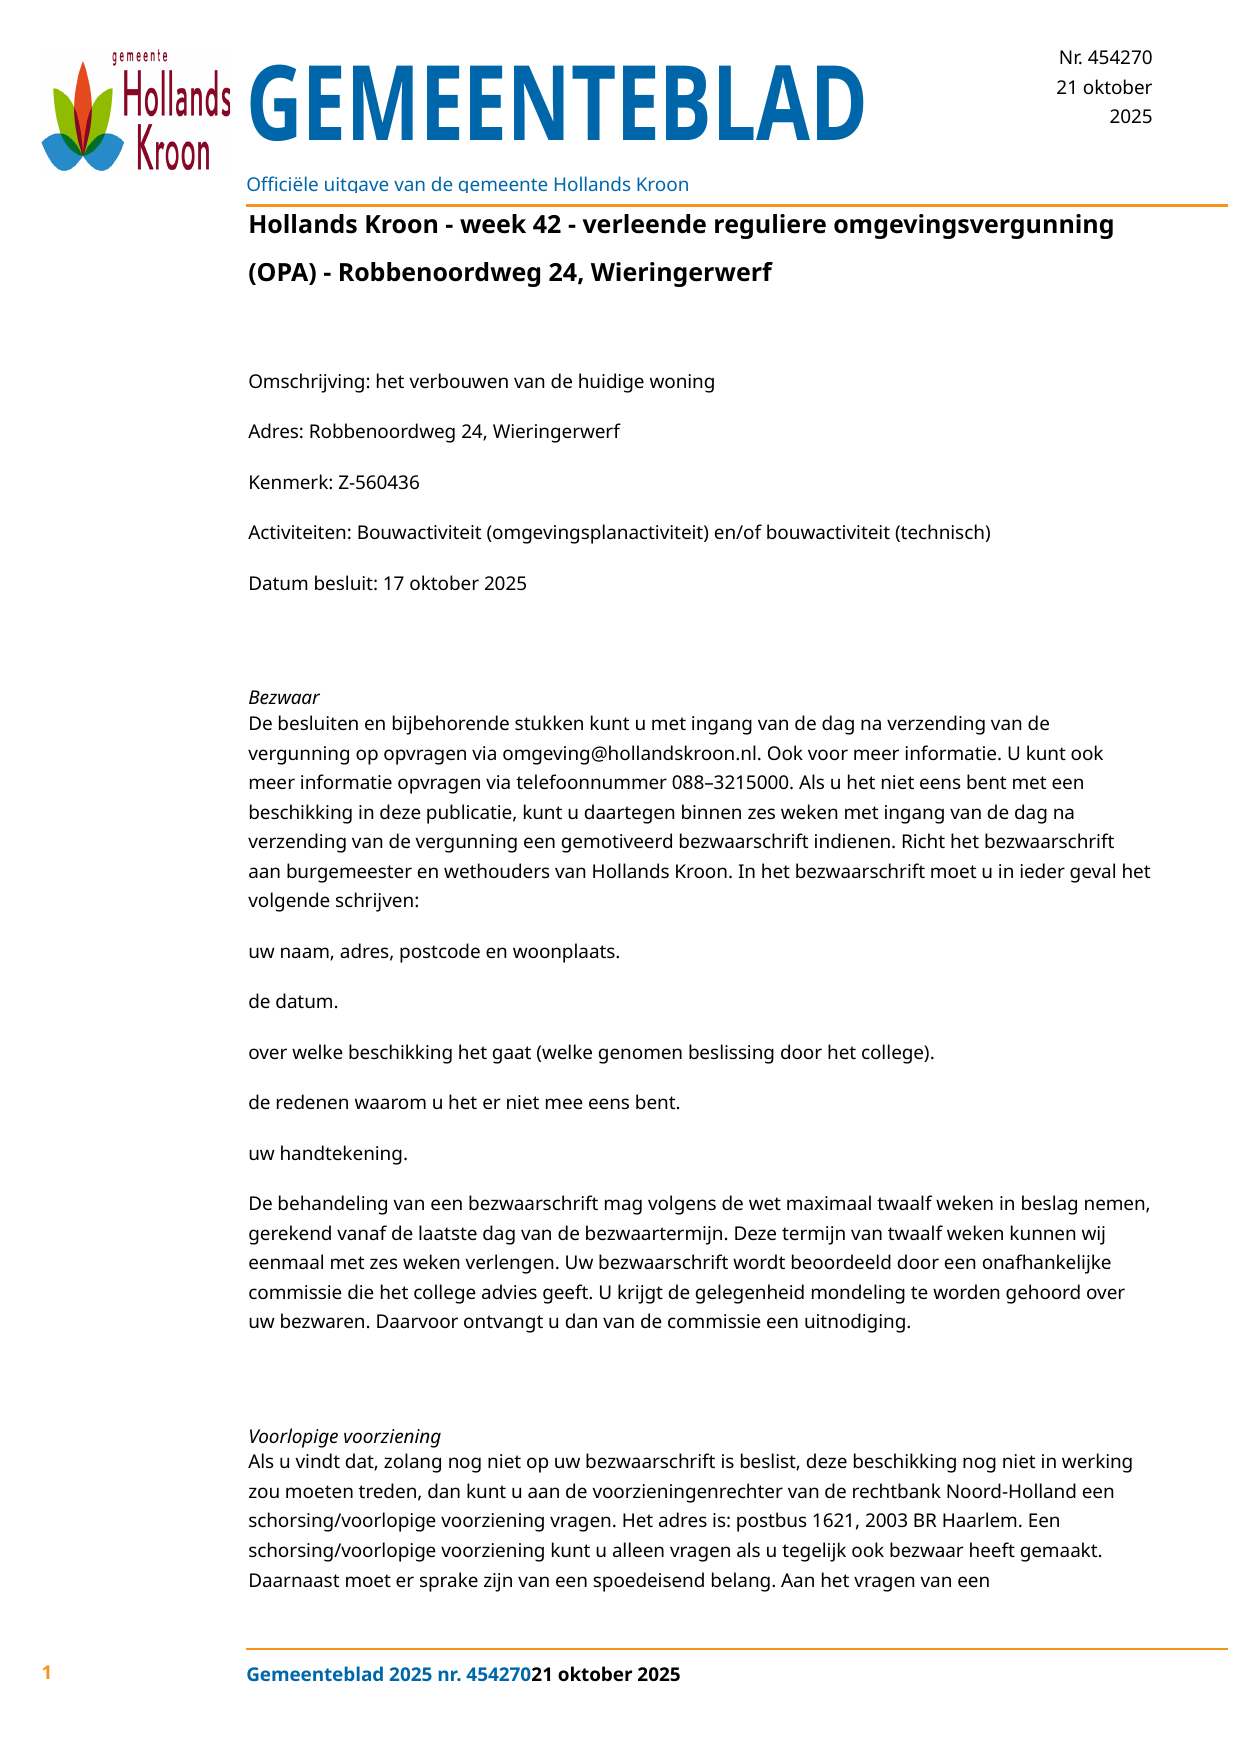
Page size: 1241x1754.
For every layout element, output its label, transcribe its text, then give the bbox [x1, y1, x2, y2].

text Datum besluit: 17 oktober 2025 [248, 570, 1152, 596]
text uw handtekening. [248, 1140, 1152, 1165]
text de datum. [248, 988, 1152, 1014]
text Adres: Robbenoordweg 24, Wieringerwerf [248, 419, 1152, 444]
picture [41, 47, 231, 172]
text Voorlopige voorziening [248, 1423, 1152, 1448]
text Als u vindt dat, zolang nog niet op uw bezwaarschrift is beslist, deze beschikking nog niet in werking zou moeten treden, dan kunt u aan de voorzieningenrechter van de rechtbank Noord-Holland een schorsing/voorlopige voorziening vragen. Het adres is: postbus 1621, 2003 BR Haarlem. Een schorsing/voorlopige voorziening kunt u alleen vragen als u tegelijk ook bezwaar heeft gemaakt. Daarnaast moet er sprake zijn van een spoedeisend belang. Aan het vragen van een [248, 1448, 1152, 1593]
text Kenmerk: Z-560436 [248, 469, 1152, 495]
text De behandeling van een bezwaarschrift mag volgens de wet maximaal twaalf weken in beslag nemen, gerekend vanaf de laatste dag van de bezwaartermijn. Deze termijn van twaalf weken kunnen wij eenmaal met zes weken verlengen. Uw bezwaarschrift wordt beoordeeld door een onafhankelijke commissie die het college advies geeft. U krijgt de gelegenheid mondeling te worden gehoord over uw bezwaren. Daarvoor ontvangt u dan van de commissie een uitnodiging. [248, 1190, 1152, 1334]
text uw naam, adres, postcode en woonplaats. [248, 938, 1152, 964]
text over welke beschikking het gaat (welke genomen beslissing door het college). [248, 1039, 1152, 1064]
text Bezwaar [248, 684, 1152, 710]
text de redenen waarom u het er niet mee eens bent. [248, 1089, 1152, 1115]
text De besluiten en bijbehorende stukken kunt u met ingang van de dag na verzending van de vergunning op opvragen via omgeving@hollandskroon.nl. Ook voor meer informatie. U kunt ook meer informatie opvragen via telefoonnummer 088–3215000. Als u het niet eens bent met een beschikking in deze publicatie, kunt u daartegen binnen zes weken met ingang van de dag na verzending van de vergunning een gemotiveerd bezwaarschrift indienen. Richt het bezwaarschrift aan burgemeester en wethouders van Hollands Kroon. In het bezwaarschrift moet u in ieder geval het volgende schrijven: [248, 710, 1152, 913]
text Activiteiten: Bouwactiviteit (omgevingsplanactiviteit) en/of bouwactiviteit (technisch) [248, 519, 1152, 545]
text Hollands Kroon - week 42 - verleende reguliere omgevingsvergunning (OPA) - Robbenoordweg 24, Wieringerwerf [248, 207, 1152, 288]
text Omschrijving: het verbouwen van de huidige woning [248, 368, 1152, 394]
